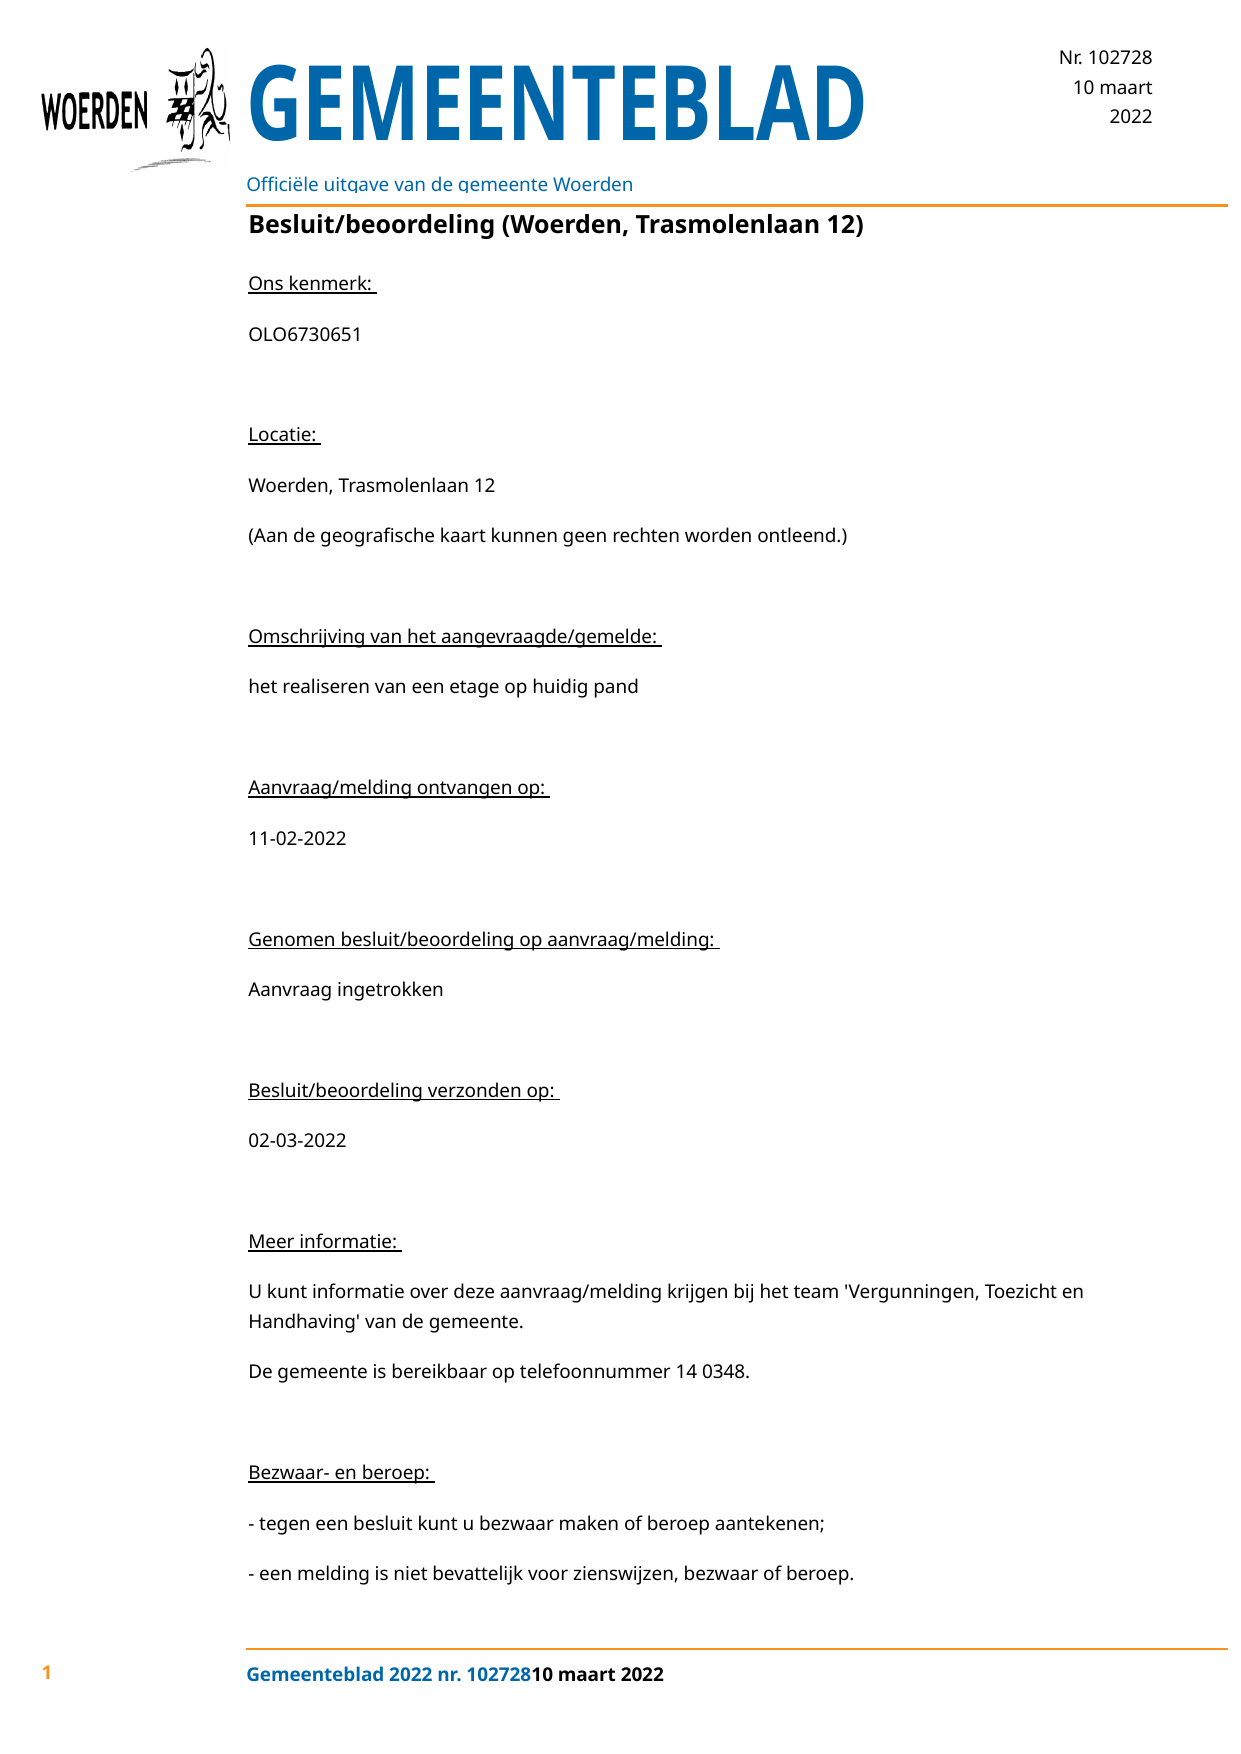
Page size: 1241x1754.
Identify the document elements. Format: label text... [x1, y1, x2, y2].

text Ons kenmerk: [248, 270, 1152, 296]
text Meer informatie: [248, 1228, 1152, 1254]
text Woerden, Trasmolenlaan 12 [248, 472, 1152, 498]
text Genomen besluit/beoordeling op aanvraag/melding: [248, 926, 1152, 951]
text OLO6730651 [248, 321, 1152, 346]
text 11-02-2022 [248, 825, 1152, 851]
picture [41, 47, 231, 172]
text (Aan de geografische kaart kunnen geen rechten worden ontleend.) [248, 522, 1152, 548]
text het realiseren van een etage op huidig pand [248, 674, 1152, 699]
text Bezwaar- en beroep: [248, 1459, 1152, 1485]
text Aanvraag/melding ontvangen op: [248, 774, 1152, 800]
text U kunt informatie over deze aanvraag/melding krijgen bij het team 'Vergunningen, Toezicht en Handhaving' van de gemeente. [248, 1279, 1152, 1334]
text Besluit/beoordeling (Woerden, Trasmolenlaan 12) [248, 207, 1152, 241]
text Locatie: [248, 422, 1152, 447]
text - tegen een besluit kunt u bezwaar maken of beroep aantekenen; [248, 1510, 1152, 1536]
text - een melding is niet bevattelijk voor zienswijzen, bezwaar of beroep. [248, 1560, 1152, 1586]
text Besluit/beoordeling verzonden op: [248, 1077, 1152, 1103]
text Aanvraag ingetrokken [248, 976, 1152, 1002]
text 02-03-2022 [248, 1127, 1152, 1153]
text De gemeente is bereikbaar op telefoonnummer 14 0348. [248, 1359, 1152, 1384]
text Omschrijving van het aangevraagde/gemelde: [248, 623, 1152, 649]
